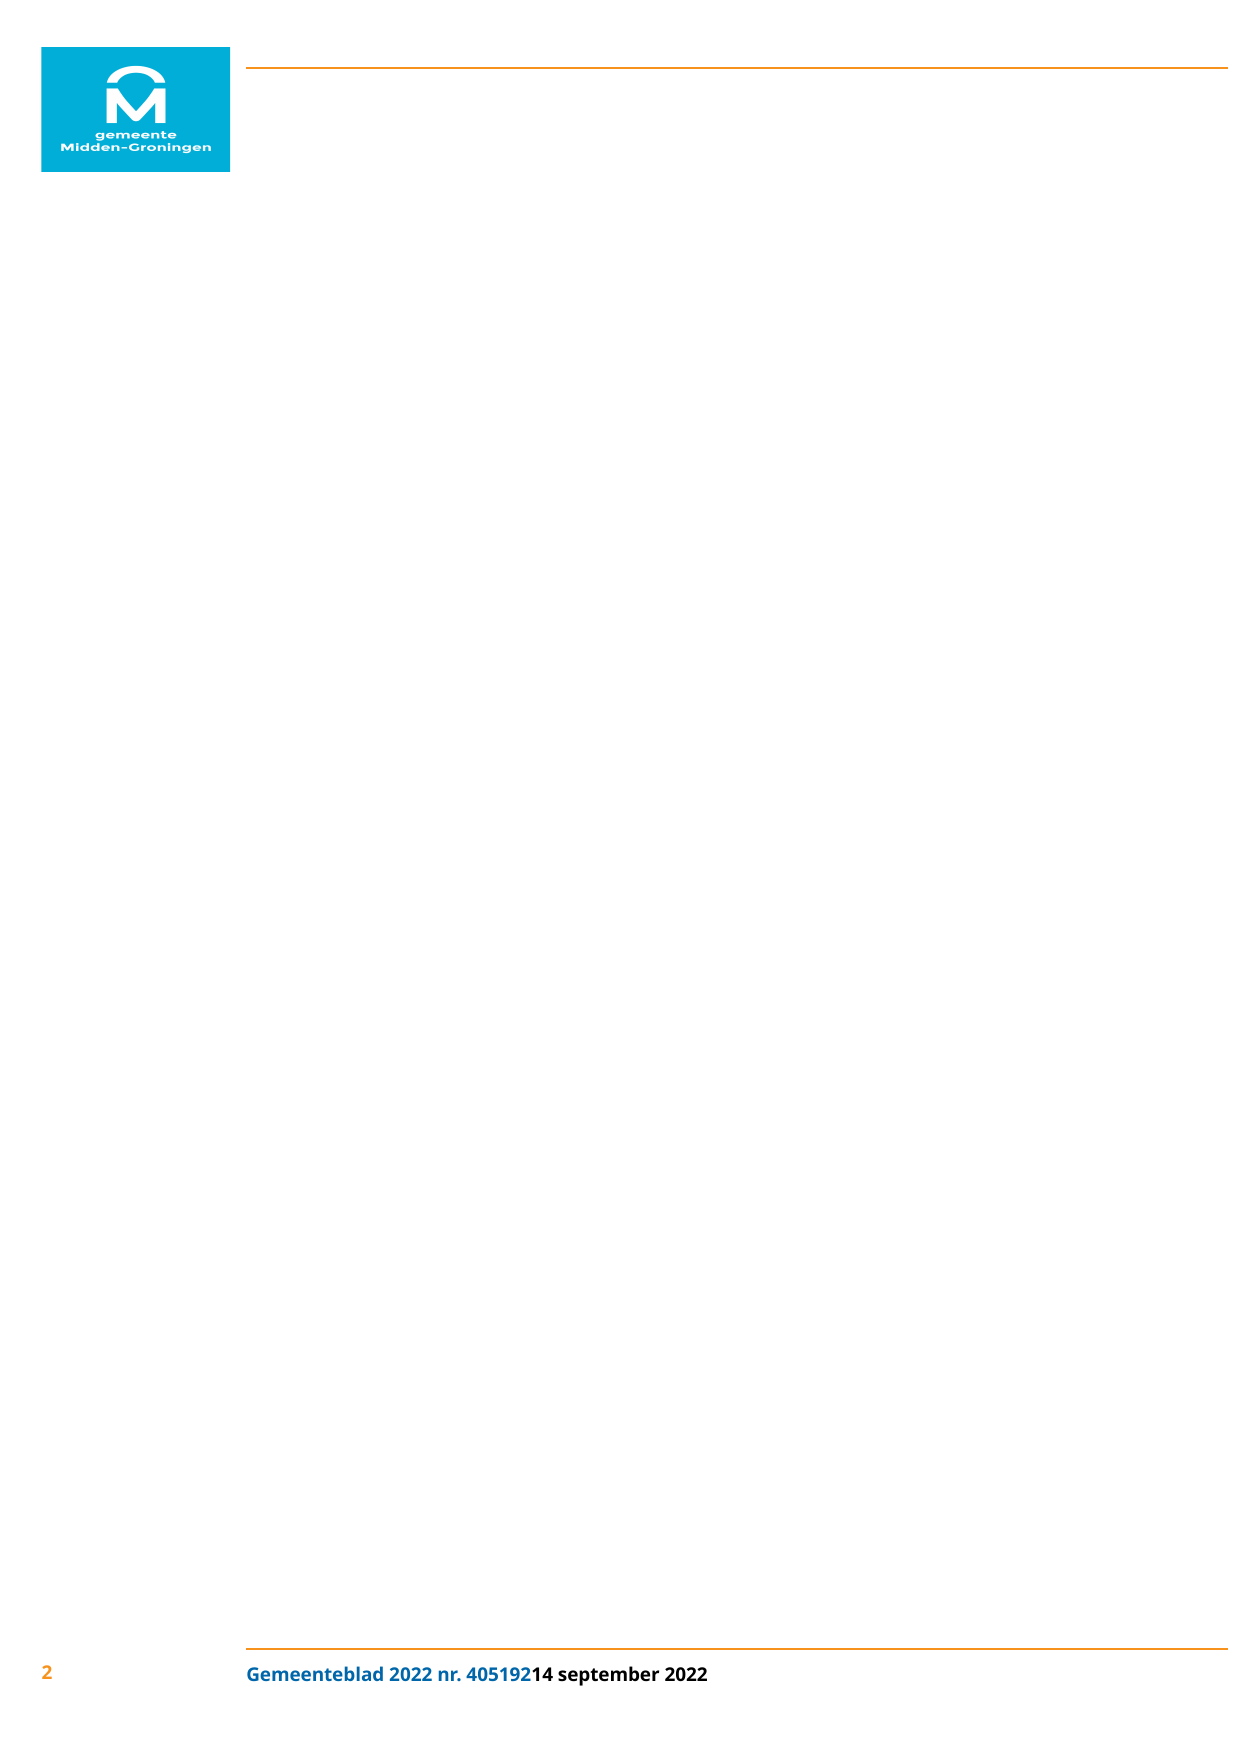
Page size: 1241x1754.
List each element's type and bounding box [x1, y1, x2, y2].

picture [107, 89, 165, 122]
picture [108, 66, 164, 82]
picture [184, 146, 190, 153]
